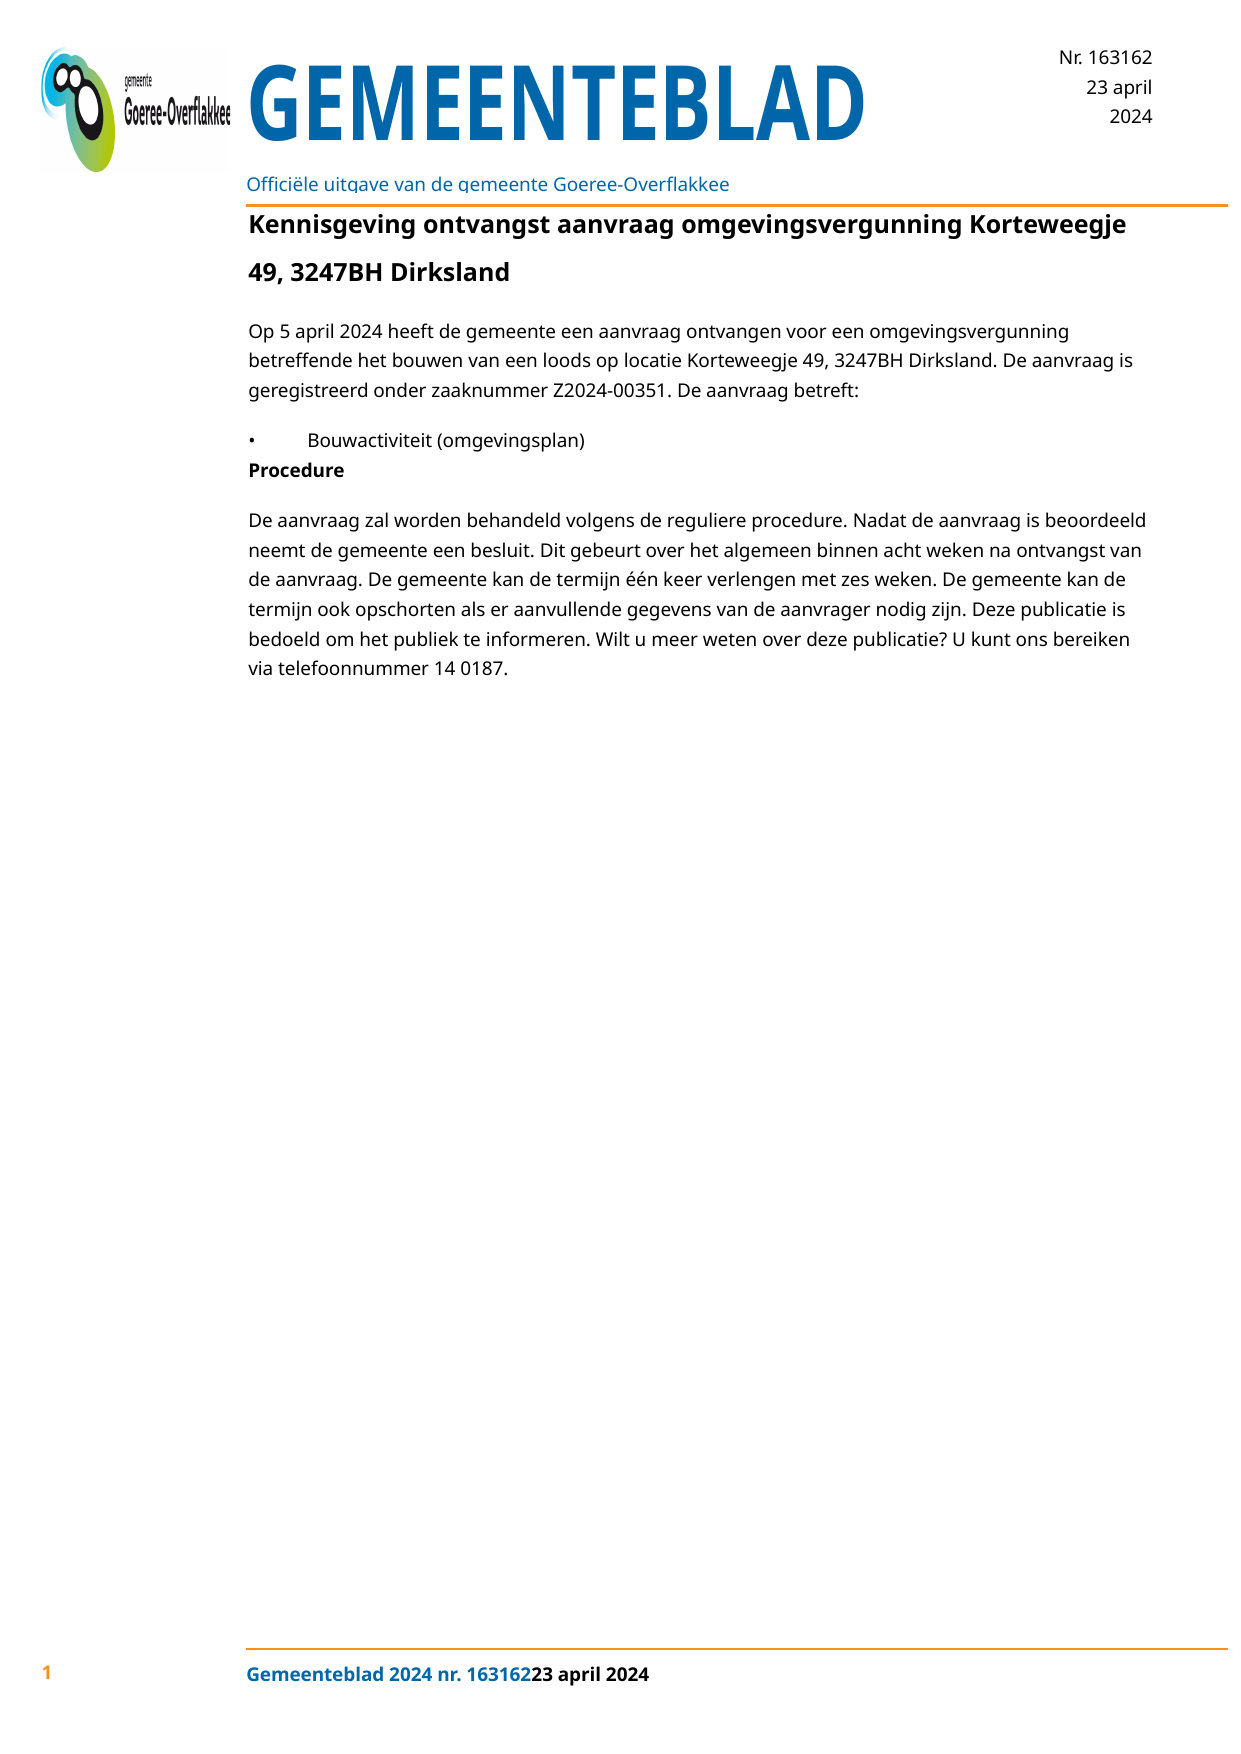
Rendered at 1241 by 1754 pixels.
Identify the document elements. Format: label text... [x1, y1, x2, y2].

text Kennisgeving ontvangst aanvraag omgevingsvergunning Korteweegje 49, 3247BH Dirksland [248, 207, 1152, 288]
text De aanvraag zal worden behandeld volgens de reguliere procedure. Nadat de aanvraag is beoordeeld neemt de gemeente een besluit. Dit gebeurt over het algemeen binnen acht weken na ontvangst van de aanvraag. De gemeente kan de termijn één keer verlengen met zes weken. De gemeente kan de termijn ook opschorten als er aanvullende gegevens van de aanvrager nodig zijn. Deze publicatie is bedoeld om het publiek te informeren. Wilt u meer weten over deze publicatie? U kunt ons bereiken via telefoonnummer 14 0187. [248, 507, 1152, 681]
picture [41, 47, 231, 172]
text Op 5 april 2024 heeft de gemeente een aanvraag ontvangen voor een omgevingsvergunning betreffende het bouwen van een loods op locatie Korteweegje 49, 3247BH Dirksland. De aanvraag is geregistreerd onder zaaknummer Z2024-00351. De aanvraag betreft: [248, 318, 1152, 403]
text Procedure [248, 457, 1152, 483]
list Bouwactiviteit (omgevingsplan) [248, 427, 1152, 453]
